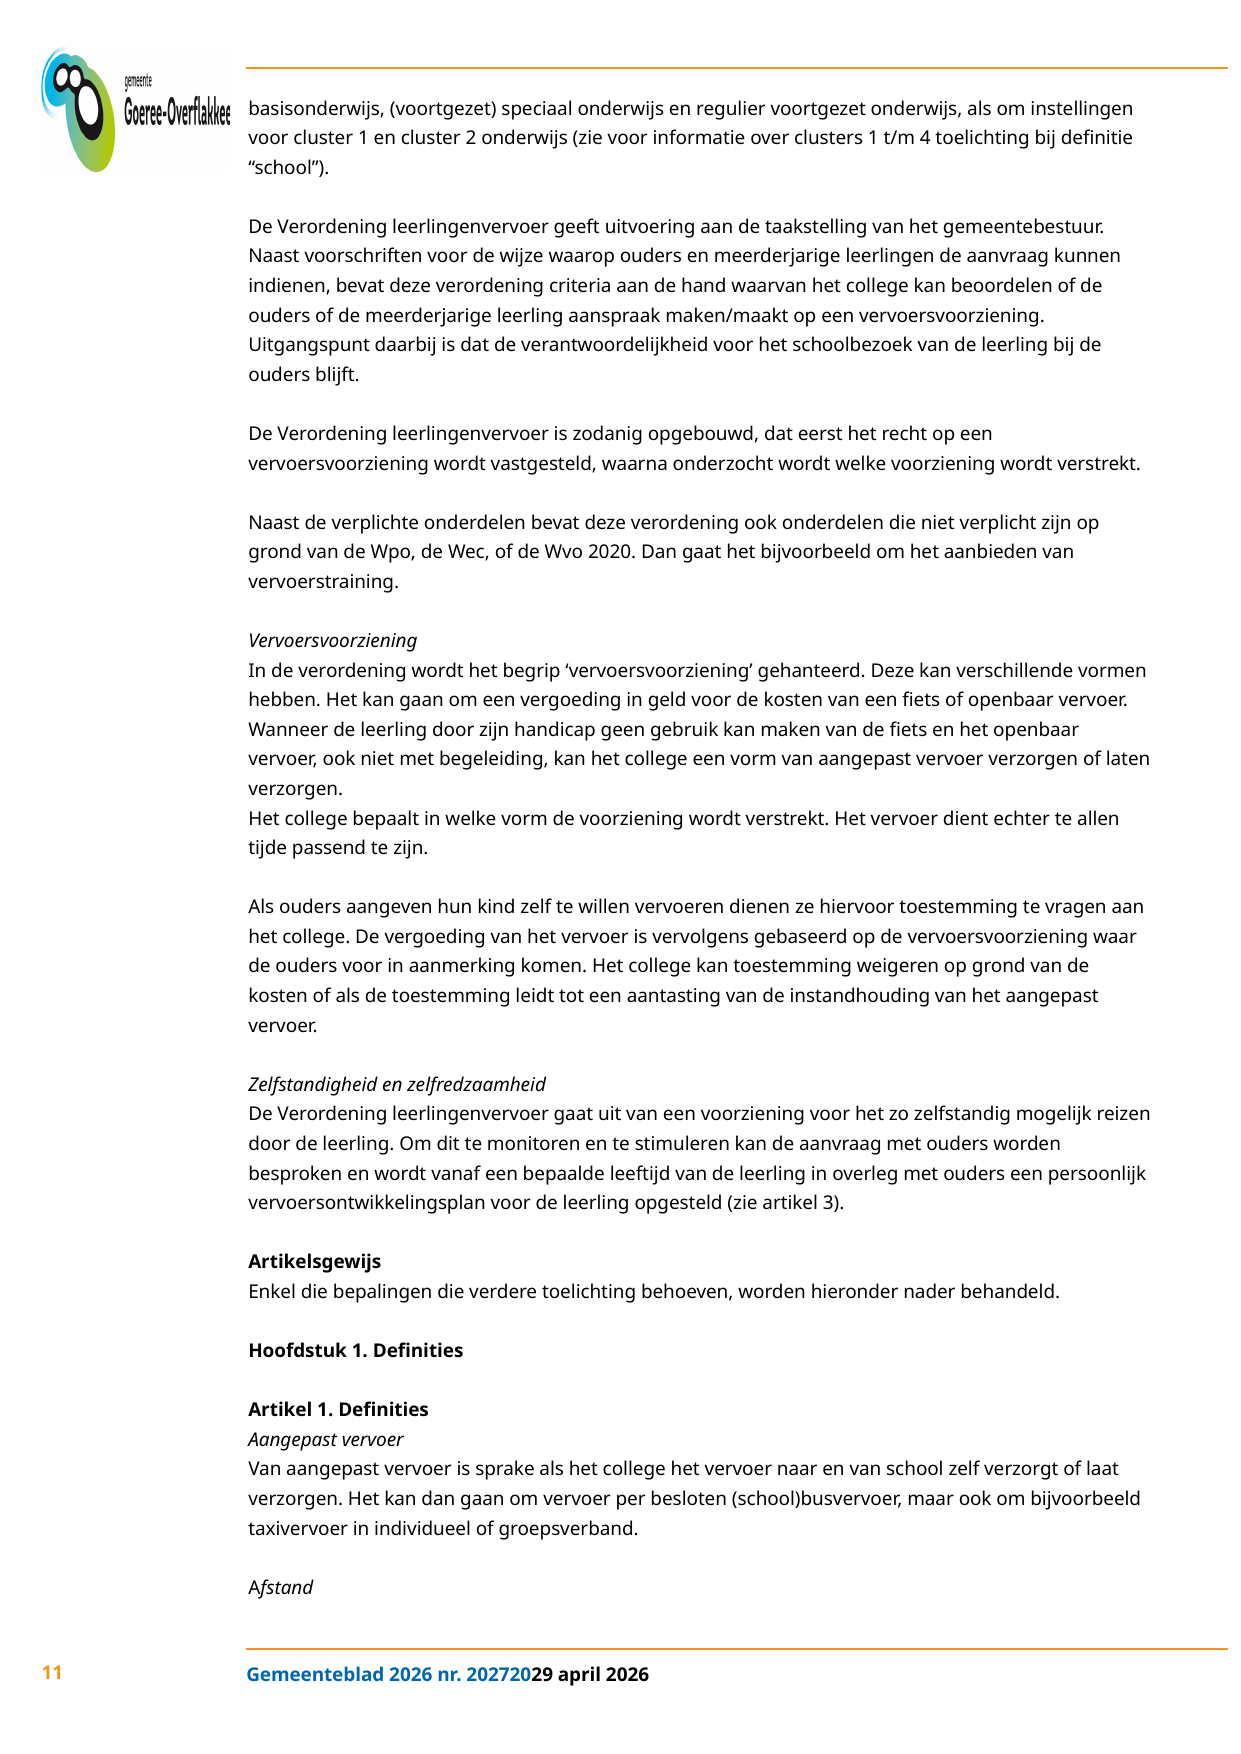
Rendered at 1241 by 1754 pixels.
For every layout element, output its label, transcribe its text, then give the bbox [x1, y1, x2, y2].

text Hoofdstuk 1. Definities [248, 1337, 1152, 1363]
text Van aangepast vervoer is sprake als het college het vervoer naar en van school zelf verzorgt of laat verzorgen. Het kan dan gaan om vervoer per besloten (school)busvervoer, maar ook om bijvoorbeeld taxivervoer in individueel of groepsverband. [248, 1456, 1152, 1541]
text Naast de verplichte onderdelen bevat deze verordening ook onderdelen die niet verplicht zijn op grond van de Wpo, de Wec, of de Wvo 2020. Dan gaat het bijvoorbeeld om het aanbieden van vervoerstraining. [248, 509, 1152, 594]
text Afstand [248, 1574, 1152, 1600]
text basisonderwijs, (voortgezet) speciaal onderwijs en regulier voortgezet onderwijs, als om instellingen voor cluster 1 en cluster 2 onderwijs (zie voor informatie over clusters 1 t/m 4 toelichting bij definitie “school”). [248, 95, 1152, 180]
text Vervoersvoorziening [248, 627, 1152, 653]
text Aangepast vervoer [248, 1426, 1152, 1452]
text De Verordening leerlingenvervoer geeft uitvoering aan de taakstelling van het gemeentebestuur. [248, 213, 1152, 239]
text Naast voorschriften voor de wijze waarop ouders en meerderjarige leerlingen de aanvraag kunnen indienen, bevat deze verordening criteria aan de hand waarvan het college kan beoordelen of de ouders of de meerderjarige leerling aanspraak maken/maakt op een vervoersvoorziening. Uitgangspunt daarbij is dat de verantwoordelijkheid voor het schoolbezoek van de leerling bij de ouders blijft. [248, 243, 1152, 387]
text Enkel die bepalingen die verdere toelichting behoeven, worden hieronder nader behandeld. [248, 1278, 1152, 1304]
text Het college bepaalt in welke vorm de voorziening wordt verstrekt. Het vervoer dient echter te allen tijde passend te zijn. [248, 805, 1152, 860]
text Artikelsgewijs [248, 1248, 1152, 1274]
text Zelfstandigheid en zelfredzaamheid [248, 1071, 1152, 1097]
text Artikel 1. Definities [248, 1396, 1152, 1422]
text In de verordening wordt het begrip ‘vervoersvoorziening’ gehanteerd. Deze kan verschillende vormen hebben. Het kan gaan om een vergoeding in geld voor de kosten van een fiets of openbaar vervoer. Wanneer de leerling door zijn handicap geen gebruik kan maken van de fiets en het openbaar vervoer, ook niet met begeleiding, kan het college een vorm van aangepast vervoer verzorgen of laten verzorgen. [248, 657, 1152, 801]
text De Verordening leerlingenvervoer is zodanig opgebouwd, dat eerst het recht op een vervoersvoorziening wordt vastgesteld, waarna onderzocht wordt welke voorziening wordt verstrekt. [248, 420, 1152, 476]
text De Verordening leerlingenvervoer gaat uit van een voorziening voor het zo zelfstandig mogelijk reizen door de leerling. Om dit te monitoren en te stimuleren kan de aanvraag met ouders worden besproken en wordt vanaf een bepaalde leeftijd van de leerling in overleg met ouders een persoonlijk vervoersontwikkelingsplan voor de leerling opgesteld (zie artikel 3). [248, 1101, 1152, 1215]
picture [41, 47, 231, 172]
text Als ouders aangeven hun kind zelf te willen vervoeren dienen ze hiervoor toestemming te vragen aan het college. De vergoeding van het vervoer is vervolgens gebaseerd op de vervoersvoorziening waar de ouders voor in aanmerking komen. Het college kan toestemming weigeren op grond van de kosten of als de toestemming leidt tot een aantasting van de instandhouding van het aangepast vervoer. [248, 893, 1152, 1038]
